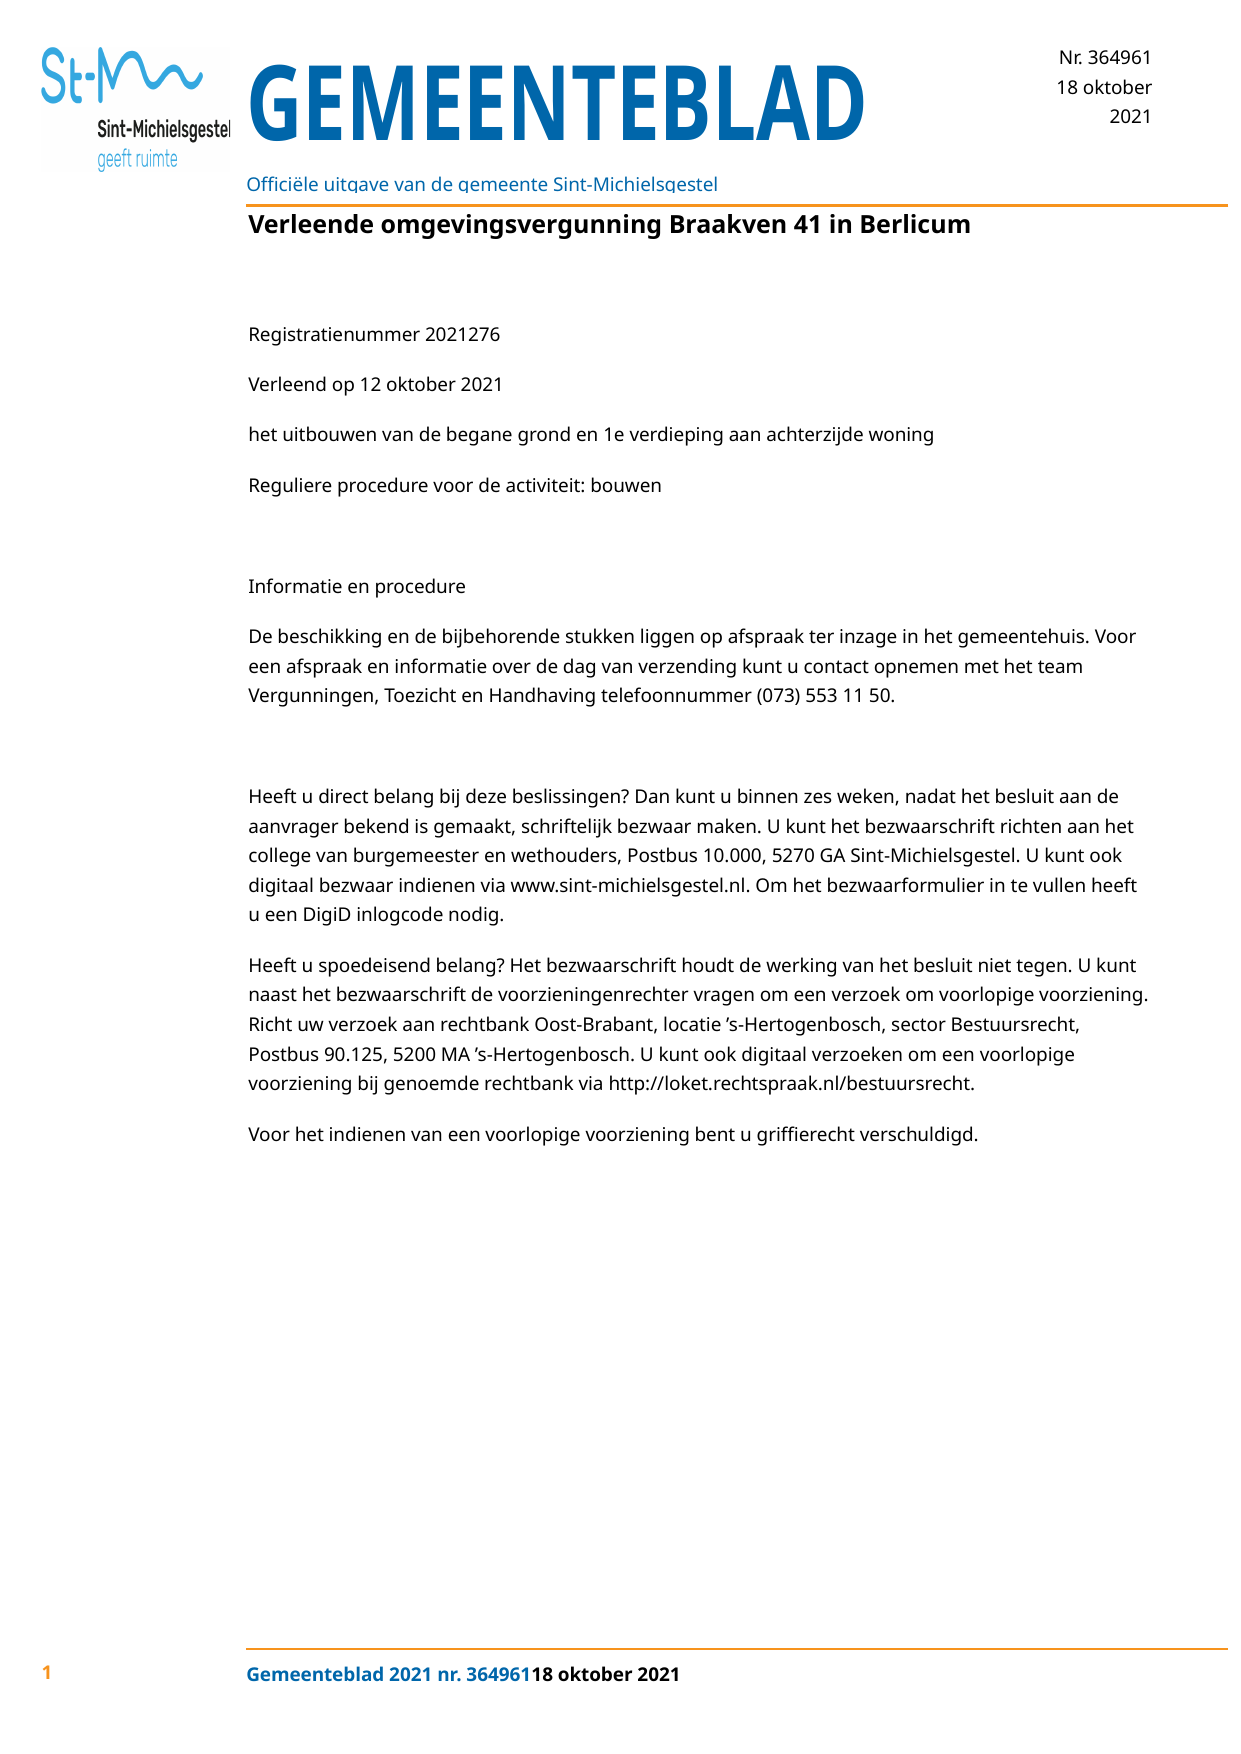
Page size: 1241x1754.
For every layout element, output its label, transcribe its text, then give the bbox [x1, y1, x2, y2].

text Informatie en procedure [248, 573, 1152, 598]
text Verleend op 12 oktober 2021 [248, 371, 1152, 397]
text het uitbouwen van de begane grond en 1e verdieping aan achterzijde woning [248, 422, 1152, 447]
picture [41, 47, 231, 172]
text De beschikking en de bijbehorende stukken liggen op afspraak ter inzage in het gemeentehuis. Voor een afspraak en informatie over de dag van verzending kunt u contact opnemen met het team Vergunningen, Toezicht en Handhaving telefoonnummer (073) 553 11 50. [248, 623, 1152, 708]
text Reguliere procedure voor de activiteit: bouwen [248, 472, 1152, 498]
text Voor het indienen van een voorlopige voorziening bent u griffierecht verschuldigd. [248, 1121, 1152, 1146]
text Heeft u direct belang bij deze beslissingen? Dan kunt u binnen zes weken, nadat het besluit aan de aanvrager bekend is gemaakt, schriftelijk bezwaar maken. U kunt het bezwaarschrift richten aan het college van burgemeester en wethouders, Postbus 10.000, 5270 GA Sint-Michielsgestel. U kunt ook digitaal bezwaar indienen via www.sint-michielsgestel.nl. Om het bezwaarformulier in te vullen heeft u een DigiD inlogcode nodig. [248, 783, 1152, 927]
text Registratienummer 2021276 [248, 321, 1152, 346]
text Heeft u spoedeisend belang? Het bezwaarschrift houdt de werking van het besluit niet tegen. U kunt naast het bezwaarschrift de voorzieningenrechter vragen om een verzoek om voorlopige voorziening. Richt uw verzoek aan rechtbank Oost-Brabant, locatie ’s-Hertogenbosch, sector Bestuursrecht, Postbus 90.125, 5200 MA ’s-Hertogenbosch. U kunt ook digitaal verzoeken om een voorlopige voorziening bij genoemde rechtbank via http://loket.rechtspraak.nl/bestuursrecht. [248, 952, 1152, 1096]
text Verleende omgevingsvergunning Braakven 41 in Berlicum [248, 207, 1152, 241]
